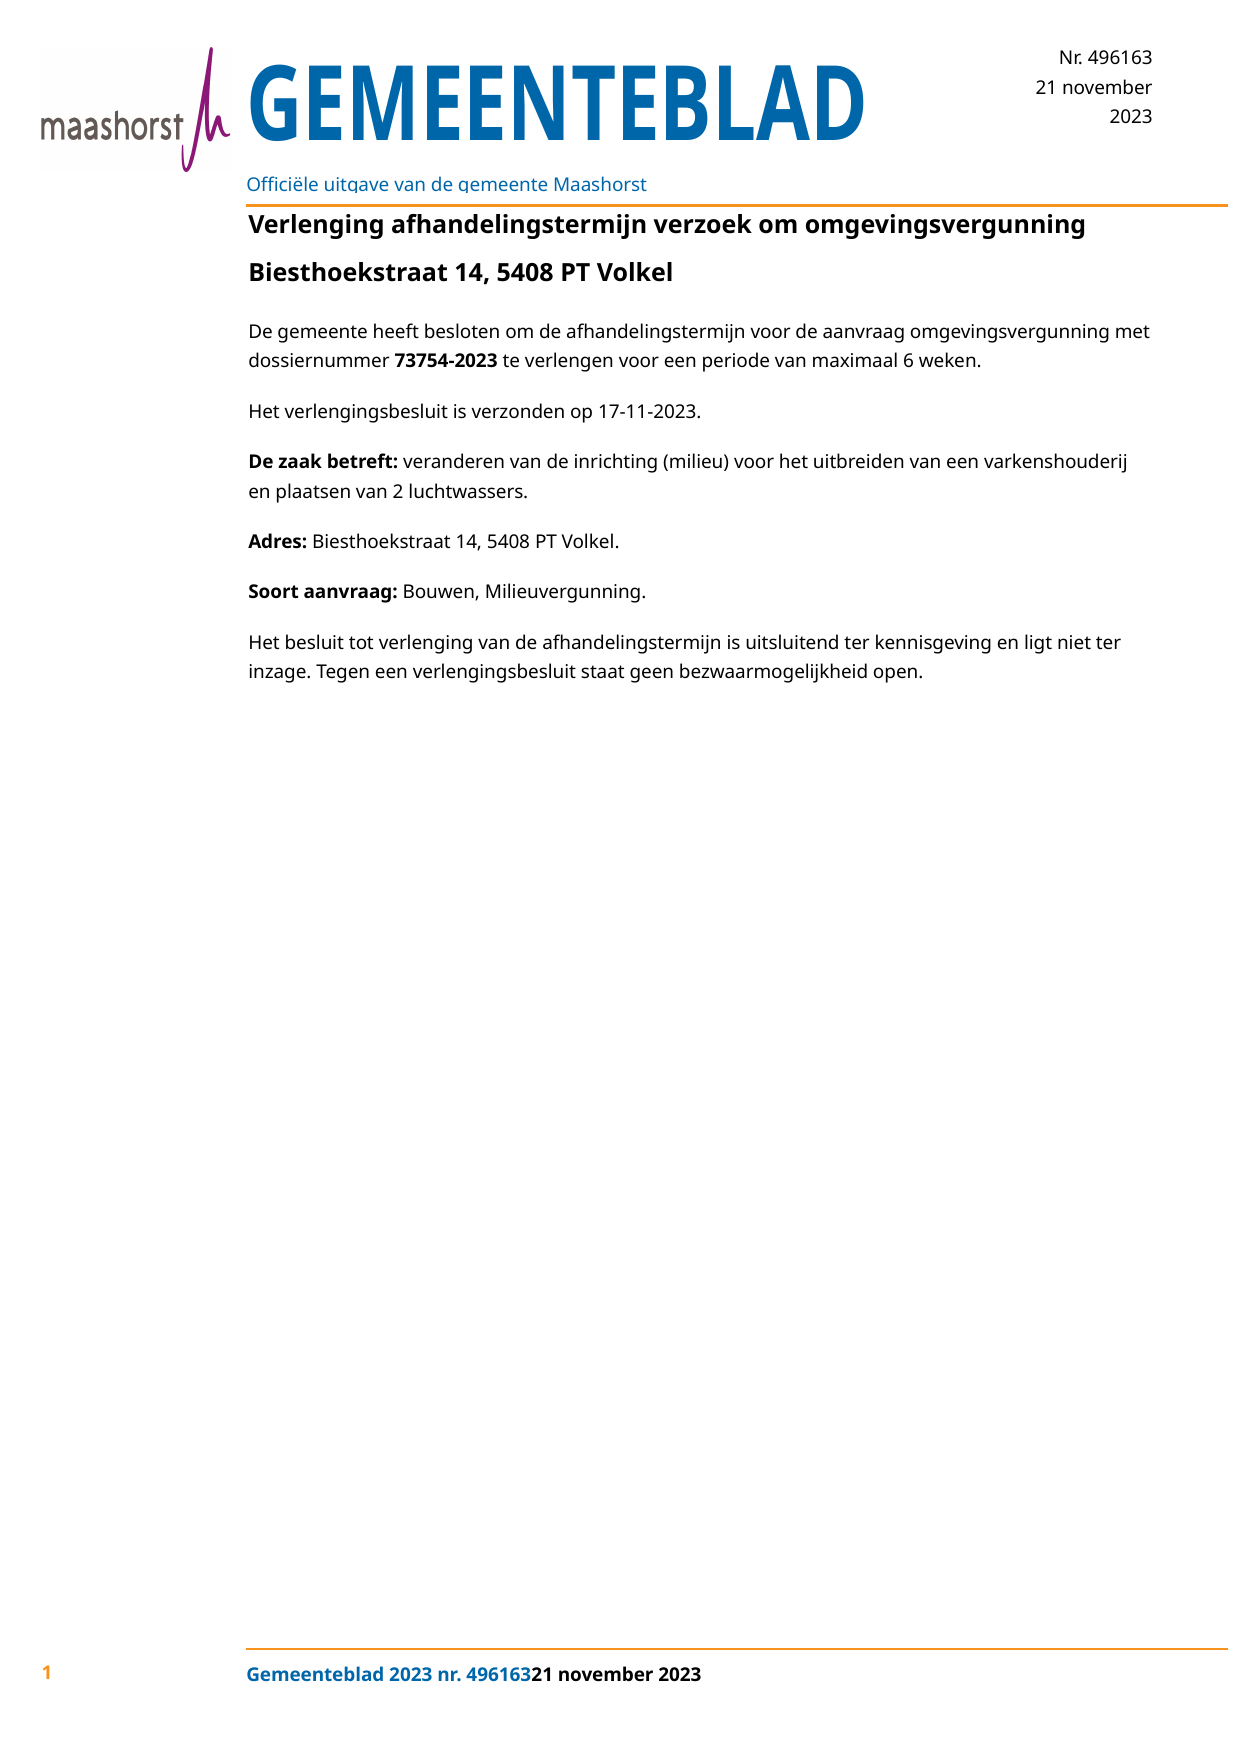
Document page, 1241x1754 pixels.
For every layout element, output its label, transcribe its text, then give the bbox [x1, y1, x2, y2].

text Het besluit tot verlenging van de afhandelingstermijn is uitsluitend ter kennisgeving en ligt niet ter inzage. Tegen een verlengingsbesluit staat geen bezwaarmogelijkheid open. [248, 629, 1152, 684]
text Verlenging afhandelingstermijn verzoek om omgevingsvergunning Biesthoekstraat 14, 5408 PT Volkel [248, 207, 1152, 288]
text Adres: Biesthoekstraat 14, 5408 PT Volkel. [248, 528, 1152, 554]
picture [41, 47, 231, 172]
text De gemeente heeft besloten om de afhandelingstermijn voor de aanvraag omgevingsvergunning met dossiernummer 73754-2023 te verlengen voor een periode van maximaal 6 weken. [248, 318, 1152, 373]
text De zaak betreft: veranderen van de inrichting (milieu) voor het uitbreiden van een varkenshouderij en plaatsen van 2 luchtwassers. [248, 448, 1152, 504]
text Het verlengingsbesluit is verzonden op 17-11-2023. [248, 398, 1152, 424]
text Soort aanvraag: Bouwen, Milieuvergunning. [248, 579, 1152, 604]
